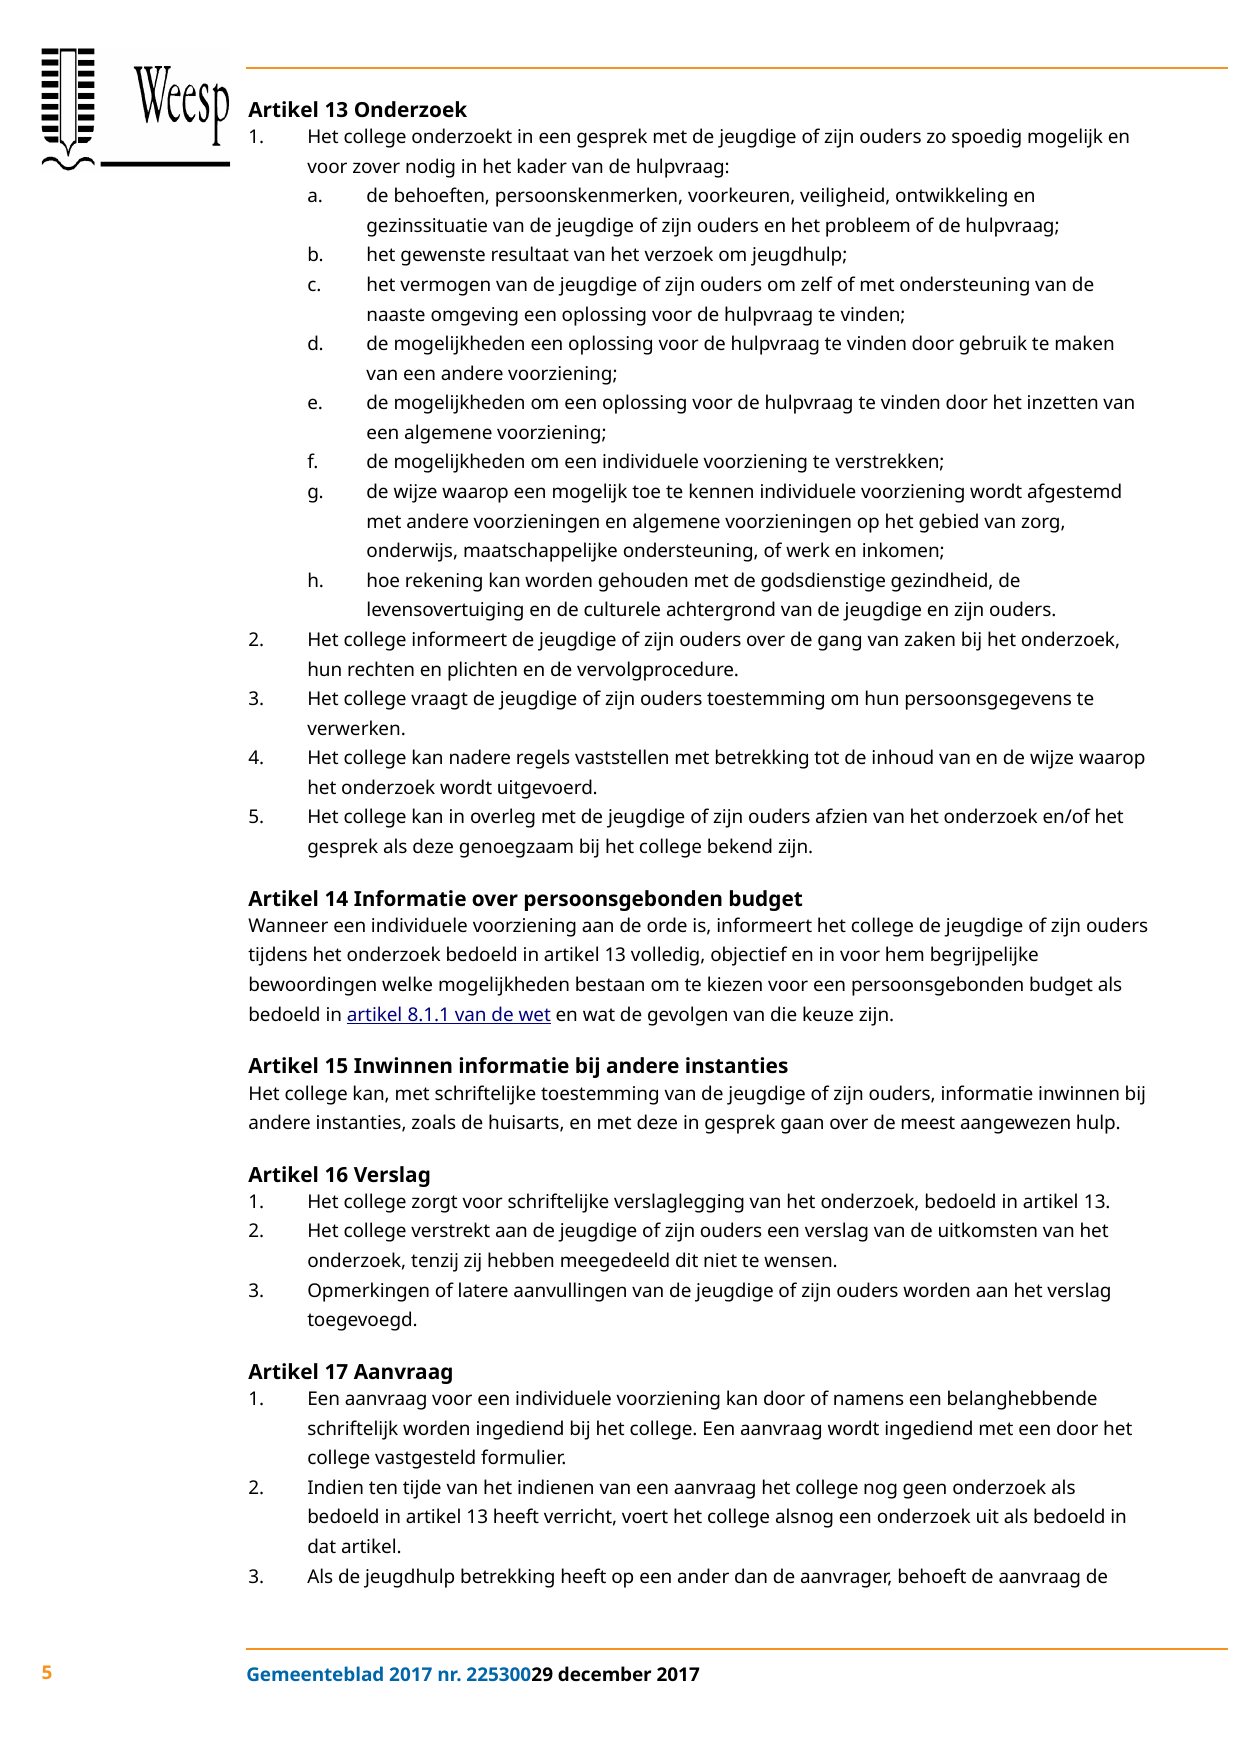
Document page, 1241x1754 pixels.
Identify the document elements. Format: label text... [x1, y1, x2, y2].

text Artikel 15 Inwinnen informatie bij andere instanties [248, 1051, 1152, 1080]
text Artikel 17 Aanvraag [248, 1357, 1152, 1385]
list Het college vraagt de jeugdige of zijn ouders toestemming om hun persoonsgegevens te verwerken. [248, 685, 1152, 741]
text Wanneer een individuele voorziening aan de orde is, informeert het college de jeugdige of zijn ouders tijdens het onderzoek bedoeld in artikel 13 volledig, objectief en in voor hem begrijpelijke bewoordingen welke mogelijkheden bestaan om te kiezen voor een persoonsgebonden budget als bedoeld in artikel 8.1.1 van de wet en wat de gevolgen van die keuze zijn. [248, 912, 1152, 1027]
list Een aanvraag voor een individuele voorziening kan door of namens een belanghebbende schriftelijk worden ingediend bij het college. Een aanvraag wordt ingediend met een door het college vastgesteld formulier. [248, 1385, 1152, 1470]
list Het college informeert de jeugdige of zijn ouders over de gang van zaken bij het onderzoek, hun rechten en plichten en de vervolgprocedure. [248, 626, 1152, 681]
list de mogelijkheden om een individuele voorziening te verstrekken; [307, 449, 1152, 474]
list hoe rekening kan worden gehouden met de godsdienstige gezindheid, de levensovertuiging en de culturele achtergrond van de jeugdige en zijn ouders. [307, 567, 1152, 622]
list de behoeften, persoonskenmerken, voorkeuren, veiligheid, ontwikkeling en gezinssituatie van de jeugdige of zijn ouders en het probleem of de hulpvraag; [307, 182, 1152, 238]
list het vermogen van de jeugdige of zijn ouders om zelf of met ondersteuning van de naaste omgeving een oplossing voor de hulpvraag te vinden; [307, 271, 1152, 326]
list Het college onderzoekt in een gesprek met de jeugdige of zijn ouders zo spoedig mogelijk en voor zover nodig in het kader van de hulpvraag: [248, 123, 1152, 178]
list de mogelijkheden om een oplossing voor de hulpvraag te vinden door het inzetten van een algemene voorziening; [307, 389, 1152, 445]
list Het college zorgt voor schriftelijke verslaglegging van het onderzoek, bedoeld in artikel 13. [248, 1188, 1152, 1214]
list de mogelijkheden een oplossing voor de hulpvraag te vinden door gebruik te maken van een andere voorziening; [307, 330, 1152, 386]
text Artikel 16 Verslag [248, 1160, 1152, 1188]
text Artikel 14 Informatie over persoonsgebonden budget [248, 884, 1152, 912]
text Het college kan, met schriftelijke toestemming van de jeugdige of zijn ouders, informatie inwinnen bij andere instanties, zoals de huisarts, en met deze in gesprek gaan over de meest aangewezen hulp. [248, 1080, 1152, 1135]
list Het college verstrekt aan de jeugdige of zijn ouders een verslag van de uitkomsten van het onderzoek, tenzij zij hebben meegedeeld dit niet te wensen. [248, 1218, 1152, 1273]
list Het college kan nadere regels vaststellen met betrekking tot de inhoud van en de wijze waarop het onderzoek wordt uitgevoerd. [248, 744, 1152, 800]
list Opmerkingen of latere aanvullingen van de jeugdige of zijn ouders worden aan het verslag toegevoegd. [248, 1277, 1152, 1332]
list Als de jeugdhulp betrekking heeft op een ander dan de aanvrager, behoeft de aanvraag de [248, 1563, 1152, 1588]
list het gewenste resultaat van het verzoek om jeugdhulp; [307, 242, 1152, 267]
list Het college kan in overleg met de jeugdige of zijn ouders afzien van het onderzoek en/of het gesprek als deze genoegzaam bij het college bekend zijn. [248, 804, 1152, 859]
list Indien ten tijde van het indienen van een aanvraag het college nog geen onderzoek als bedoeld in artikel 13 heeft verricht, voert het college alsnog een onderzoek uit als bedoeld in dat artikel. [248, 1474, 1152, 1559]
picture [41, 47, 231, 172]
list de wijze waarop een mogelijk toe te kennen individuele voorziening wordt afgestemd met andere voorzieningen en algemene voorzieningen op het gebied van zorg, onderwijs, maatschappelijke ondersteuning, of werk en inkomen; [307, 478, 1152, 563]
text Artikel 13 Onderzoek [248, 95, 1152, 123]
